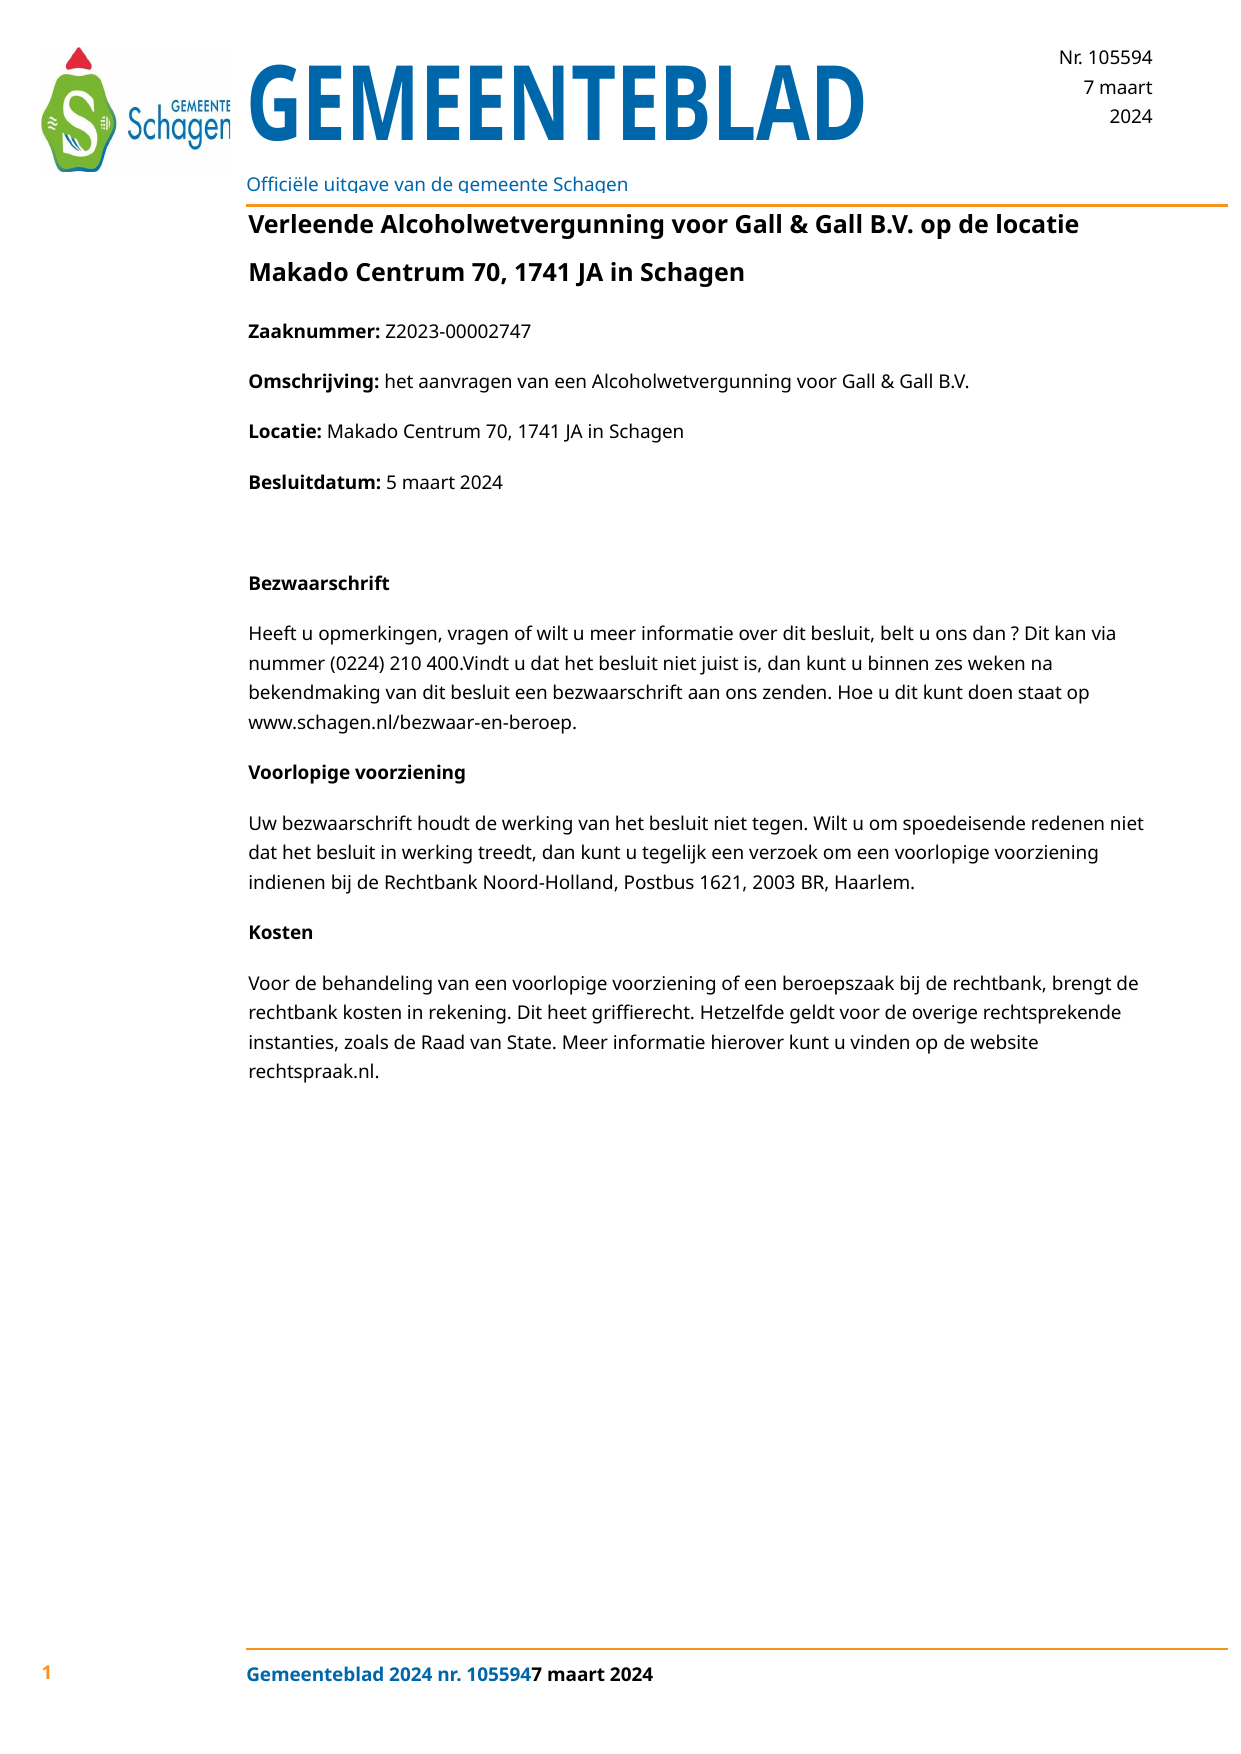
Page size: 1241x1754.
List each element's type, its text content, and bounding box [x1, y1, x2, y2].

text Omschrijving: het aanvragen van een Alcoholwetvergunning voor Gall & Gall B.V. [248, 368, 1152, 394]
text Heeft u opmerkingen, vragen of wilt u meer informatie over dit besluit, belt u ons dan ? Dit kan via nummer (0224) 210 400.Vindt u dat het besluit niet juist is, dan kunt u binnen zes weken na bekendmaking van dit besluit een bezwaarschrift aan ons zenden. Hoe u dit kunt doen staat op www.schagen.nl/bezwaar-en-beroep. [248, 620, 1152, 735]
text Uw bezwaarschrift houdt de werking van het besluit niet tegen. Wilt u om spoedeisende redenen niet dat het besluit in werking treedt, dan kunt u tegelijk een verzoek om een voorlopige voorziening indienen bij de Rechtbank Noord-Holland, Postbus 1621, 2003 BR, Haarlem. [248, 810, 1152, 895]
text Besluitdatum: 5 maart 2024 [248, 469, 1152, 495]
text Kosten [248, 919, 1152, 945]
text Verleende Alcoholwetvergunning voor Gall & Gall B.V. op de locatie Makado Centrum 70, 1741 JA in Schagen [248, 207, 1152, 288]
text Voorlopige voorziening [248, 759, 1152, 785]
text Bezwaarschrift [248, 570, 1152, 596]
text Locatie: Makado Centrum 70, 1741 JA in Schagen [248, 419, 1152, 444]
text Zaaknummer: Z2023-00002747 [248, 318, 1152, 344]
text Voor de behandeling van een voorlopige voorziening of een beroepszaak bij de rechtbank, brengt de rechtbank kosten in rekening. Dit heet griffierecht. Hetzelfde geldt voor de overige rechtsprekende instanties, zoals de Raad van State. Meer informatie hierover kunt u vinden op de website rechtspraak.nl. [248, 970, 1152, 1084]
picture [41, 47, 231, 172]
